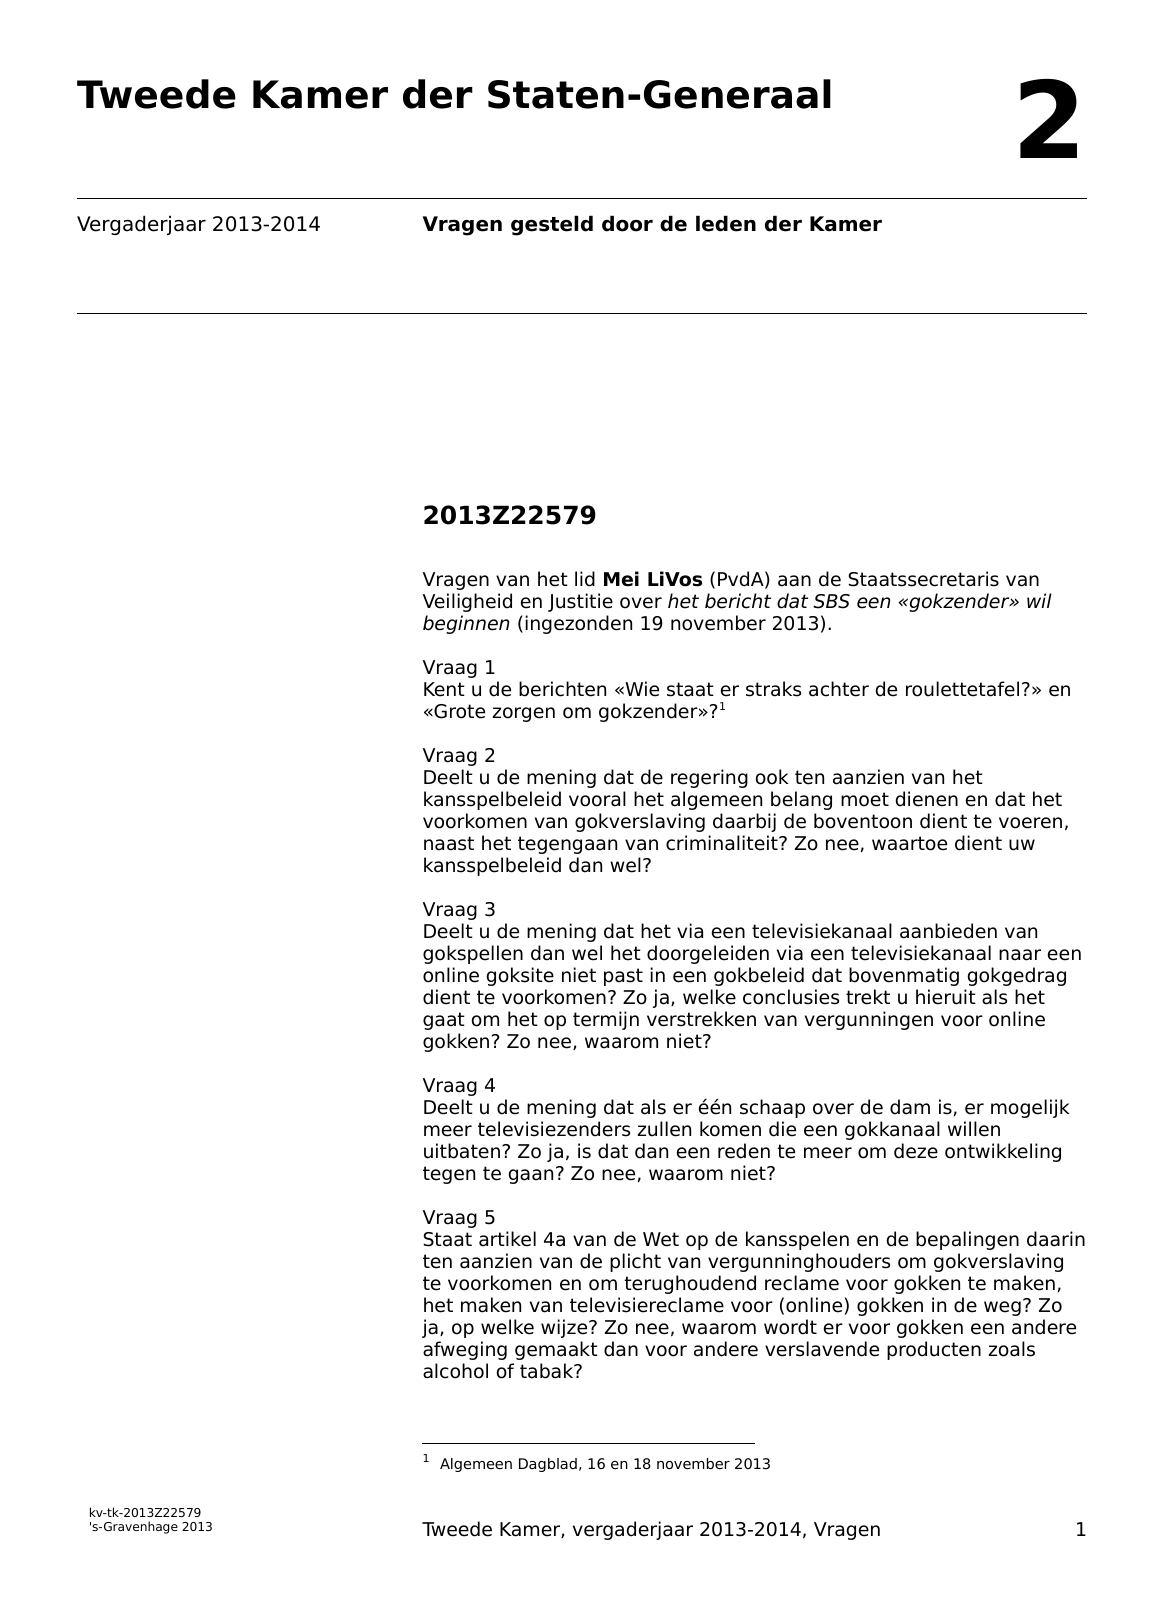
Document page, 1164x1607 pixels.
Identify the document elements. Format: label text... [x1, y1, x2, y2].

text Deelt u de mening dat het via een televisiekanaal aanbieden van gokspellen dan wel het doorgeleiden via een televisiekanaal naar een online goksite niet past in een gokbeleid dat bovenmatig gokgedrag dient te voorkomen? Zo ja, welke conclusies trekt u hieruit als het gaat om het op termijn verstrekken van vergunningen voor online gokken? Zo nee, waarom niet? [422, 921, 1087, 1053]
table_header 2 [886, 59, 1087, 198]
text Vraag 1 [422, 657, 1087, 679]
text Vragen van het lid Mei LiVos (PvdA) aan de Staatssecretaris van Veiligheid en Justitie over het bericht dat SBS een «gokzender» wil beginnen (ingezonden 19 november 2013). [422, 569, 1087, 635]
text Vraag 5 [422, 1207, 1087, 1229]
text Vraag 2 [422, 745, 1087, 767]
table_cell Vergaderjaar 2013-2014 [77, 199, 422, 313]
text kv-tk-2013Z22579 [88, 1506, 323, 1520]
text Vraag 3 [422, 899, 1087, 921]
text Deelt u de mening dat de regering ook ten aanzien van het kansspelbeleid vooral het algemeen belang moet dienen en dat het voorkomen van gokverslaving daarbij de boventoon dient te voeren, naast het tegengaan van criminaliteit? Zo nee, waartoe dient uw kansspelbeleid dan wel? [422, 767, 1087, 877]
text 's-Gravenhage 2013 [88, 1520, 323, 1534]
table_header Tweede Kamer der Staten-Generaal [77, 59, 886, 198]
text 2013Z22579 [422, 501, 1087, 531]
text Staat artikel 4a van de Wet op de kansspelen en de bepalingen daarin ten aanzien van de plicht van vergunninghouders om gokverslaving te voorkomen en om terughoudend reclame voor gokken te maken, het maken van televisiereclame voor (online) gokken in de weg? Zo ja, op welke wijze? Zo nee, waarom wordt er voor gokken een andere afweging gemaakt dan voor andere verslavende producten zoals alcohol of tabak? [422, 1229, 1087, 1383]
text Vraag 4 [422, 1075, 1087, 1097]
table_cell Vragen gesteld door de leden der Kamer [422, 199, 1087, 313]
text Algemeen Dagblad, 16 en 18 november 2013 [422, 1452, 1087, 1474]
text Kent u de berichten «Wie staat er straks achter de roulettetafel?» en «Grote zorgen om gokzender»? [422, 679, 1087, 723]
text Deelt u de mening dat als er één schaap over de dam is, er mogelijk meer televisiezenders zullen komen die een gokkanaal willen uitbaten? Zo ja, is dat dan een reden te meer om deze ontwikkeling tegen te gaan? Zo nee, waarom niet? [422, 1097, 1087, 1185]
